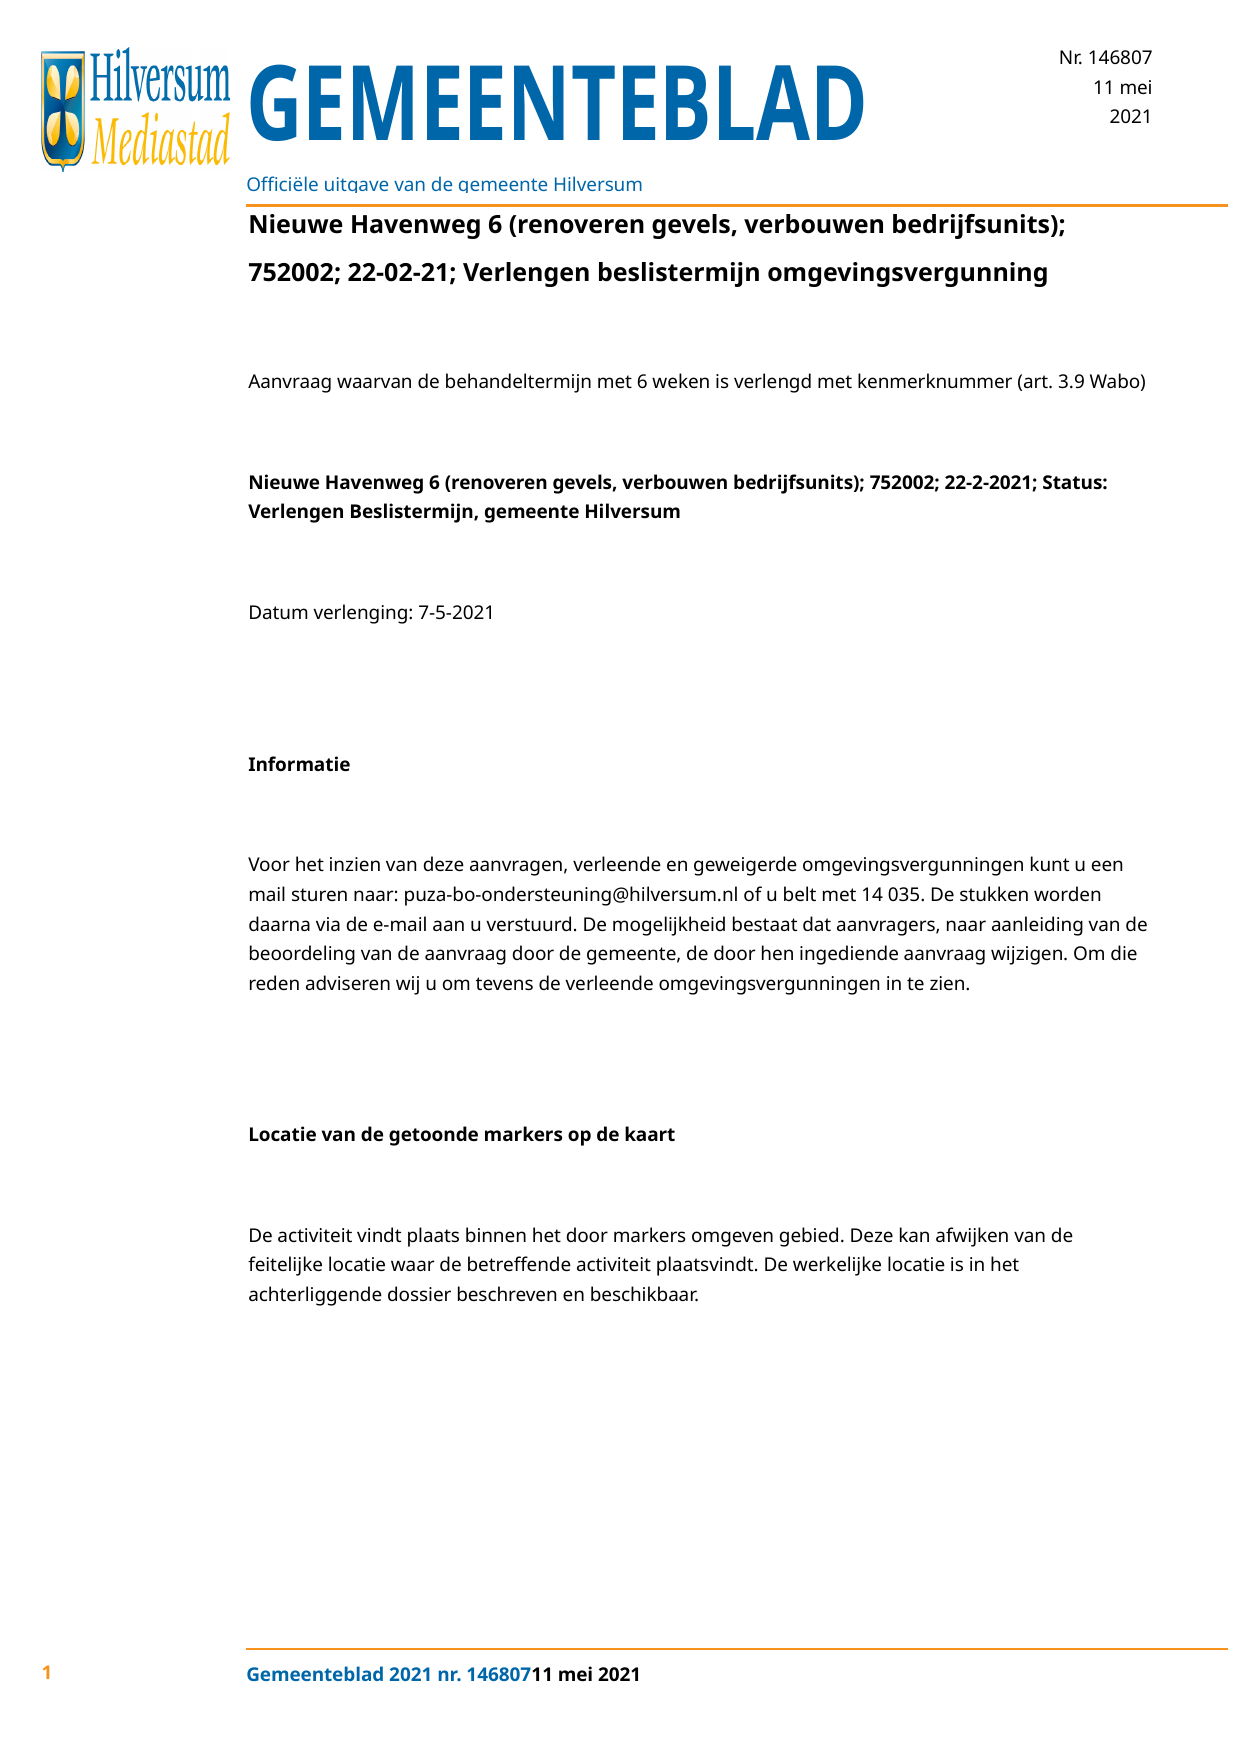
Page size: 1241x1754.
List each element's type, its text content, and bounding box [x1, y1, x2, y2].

text Datum verlenging: 7-5-2021 [248, 599, 1152, 625]
text Nieuwe Havenweg 6 (renoveren gevels, verbouwen bedrijfsunits); 752002; 22-02-21; Verlengen beslistermijn omgevingsvergunning [248, 207, 1152, 288]
text De activiteit vindt plaats binnen het door markers omgeven gebied. Deze kan afwijken van de feitelijke locatie waar de betreffende activiteit plaatsvindt. De werkelijke locatie is in het achterliggende dossier beschreven en beschikbaar. [248, 1222, 1152, 1307]
text Locatie van de getoonde markers op de kaart [248, 1121, 1152, 1147]
text Aanvraag waarvan de behandeltermijn met 6 weken is verlengd met kenmerknummer (art. 3.9 Wabo) [248, 368, 1152, 394]
text Voor het inzien van deze aanvragen, verleende en geweigerde omgevingsvergunningen kunt u een mail sturen naar: puza-bo-ondersteuning@hilversum.nl of u belt met 14 035. De stukken worden daarna via de e-mail aan u verstuurd. De mogelijkheid bestaat dat aanvragers, naar aanleiding van de beoordeling van de aanvraag door de gemeente, de door hen ingediende aanvraag wijzigen. Om die reden adviseren wij u om tevens de verleende omgevingsvergunningen in te zien. [248, 852, 1152, 996]
picture [41, 47, 231, 172]
text Nieuwe Havenweg 6 (renoveren gevels, verbouwen bedrijfsunits); 752002; 22-2-2021; Status: Verlengen Beslistermijn, gemeente Hilversum [248, 469, 1152, 524]
text Informatie [248, 751, 1152, 777]
